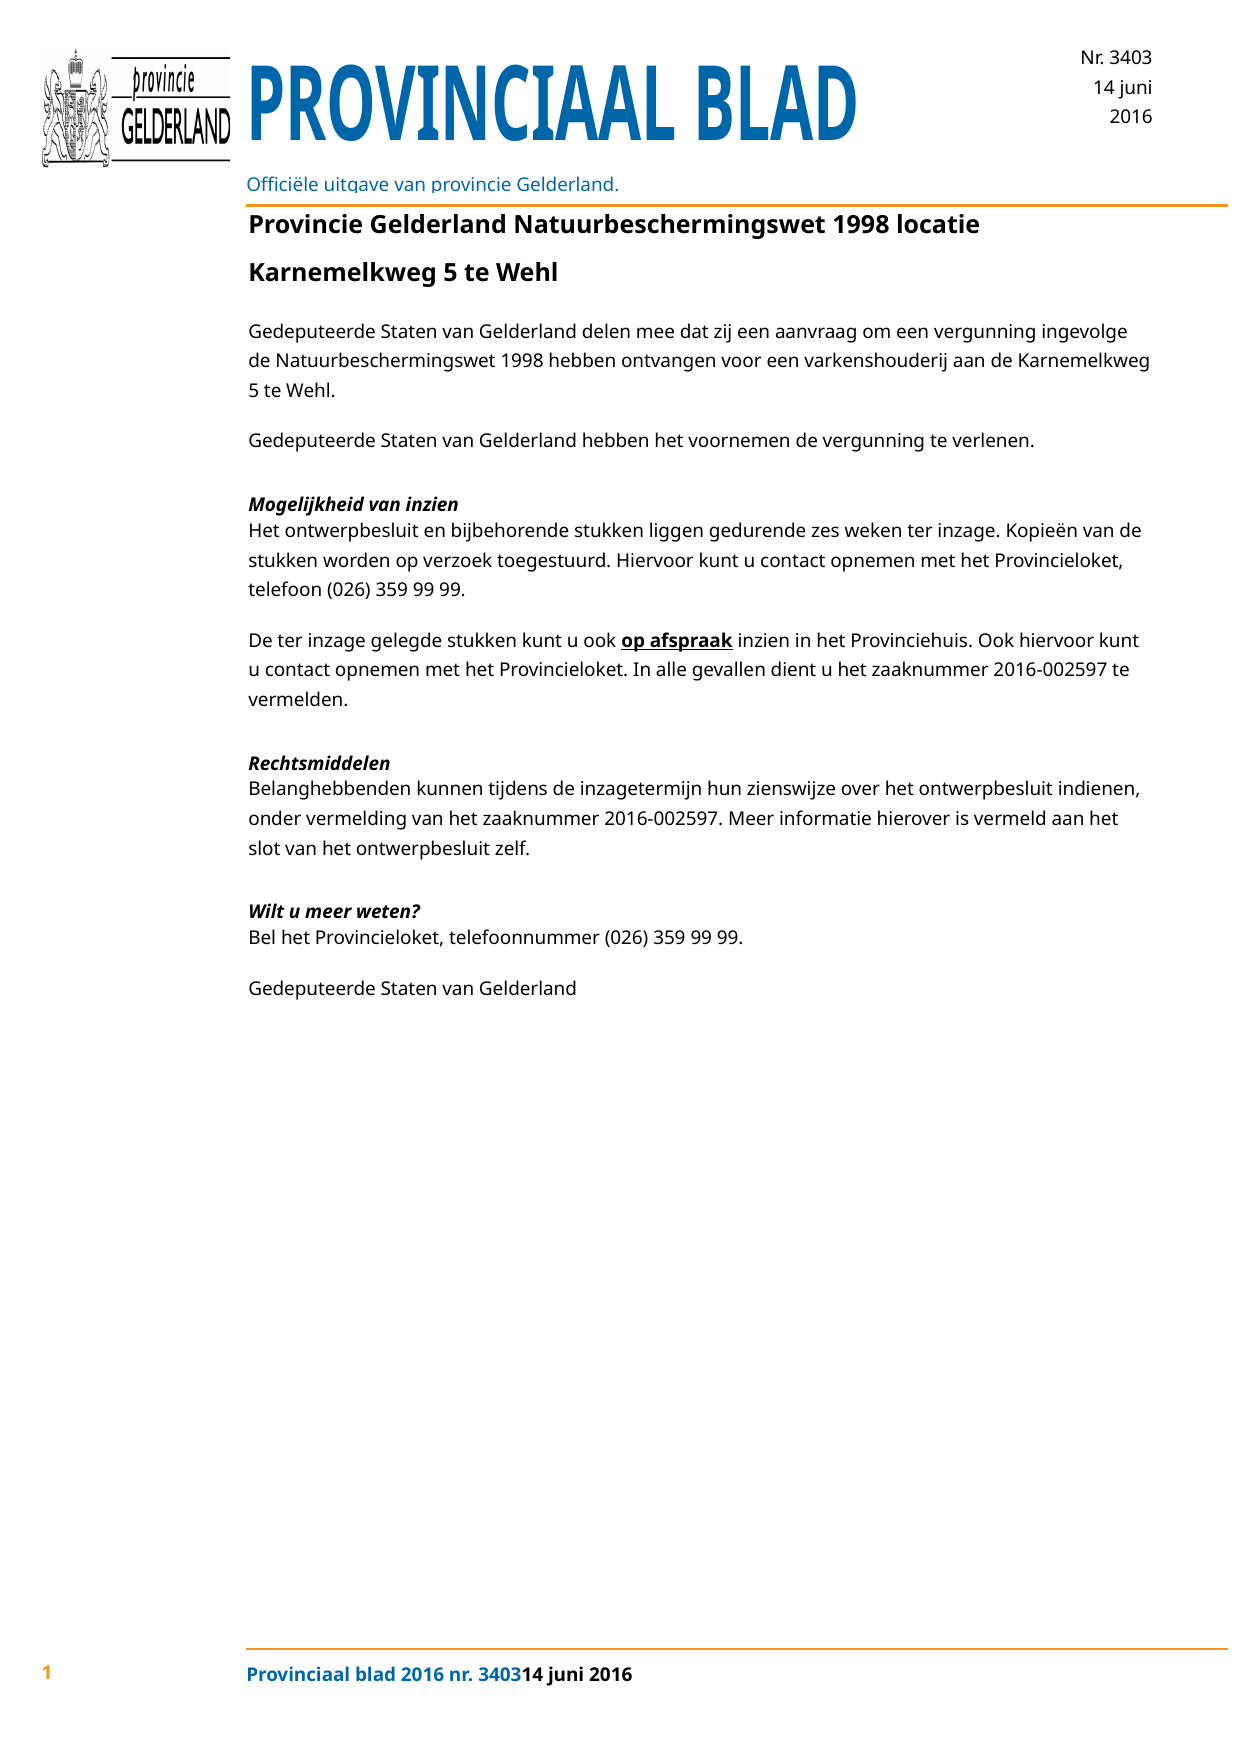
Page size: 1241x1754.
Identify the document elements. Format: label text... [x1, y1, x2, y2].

text Belanghebbenden kunnen tijdens de inzagetermijn hun zienswijze over het ontwerpbesluit indienen, onder vermelding van het zaaknummer 2016-002597. Meer informatie hierover is vermeld aan het slot van het ontwerpbesluit zelf. [248, 776, 1152, 861]
text Rechtsmiddelen [248, 750, 1152, 776]
text Het ontwerpbesluit en bijbehorende stukken liggen gedurende zes weken ter inzage. Kopieën van de stukken worden op verzoek toegestuurd. Hiervoor kunt u contact opnemen met het Provincieloket, telefoon (026) 359 99 99. [248, 517, 1152, 602]
text Gedeputeerde Staten van Gelderland hebben het voornemen de vergunning te verlenen. [248, 427, 1152, 453]
text Gedeputeerde Staten van Gelderland delen mee dat zij een aanvraag om een vergunning ingevolge de Natuurbeschermingswet 1998 hebben ontvangen voor een varkenshouderij aan de Karnemelkweg 5 te Wehl. [248, 318, 1152, 403]
text Provincie Gelderland Natuurbeschermingswet 1998 locatie Karnemelkweg 5 te Wehl [248, 207, 1152, 288]
text Wilt u meer weten? [248, 899, 1152, 924]
text Gedeputeerde Staten van Gelderland [248, 975, 1152, 1001]
text De ter inzage gelegde stukken kunt u ook op afspraak inzien in het Provinciehuis. Ook hiervoor kunt u contact opnemen met het Provincieloket. In alle gevallen dient u het zaaknummer 2016-002597 te vermelden. [248, 627, 1152, 712]
picture [41, 47, 231, 172]
text Bel het Provincieloket, telefoonnummer (026) 359 99 99. [248, 924, 1152, 950]
text Mogelijkheid van inzien [248, 491, 1152, 517]
